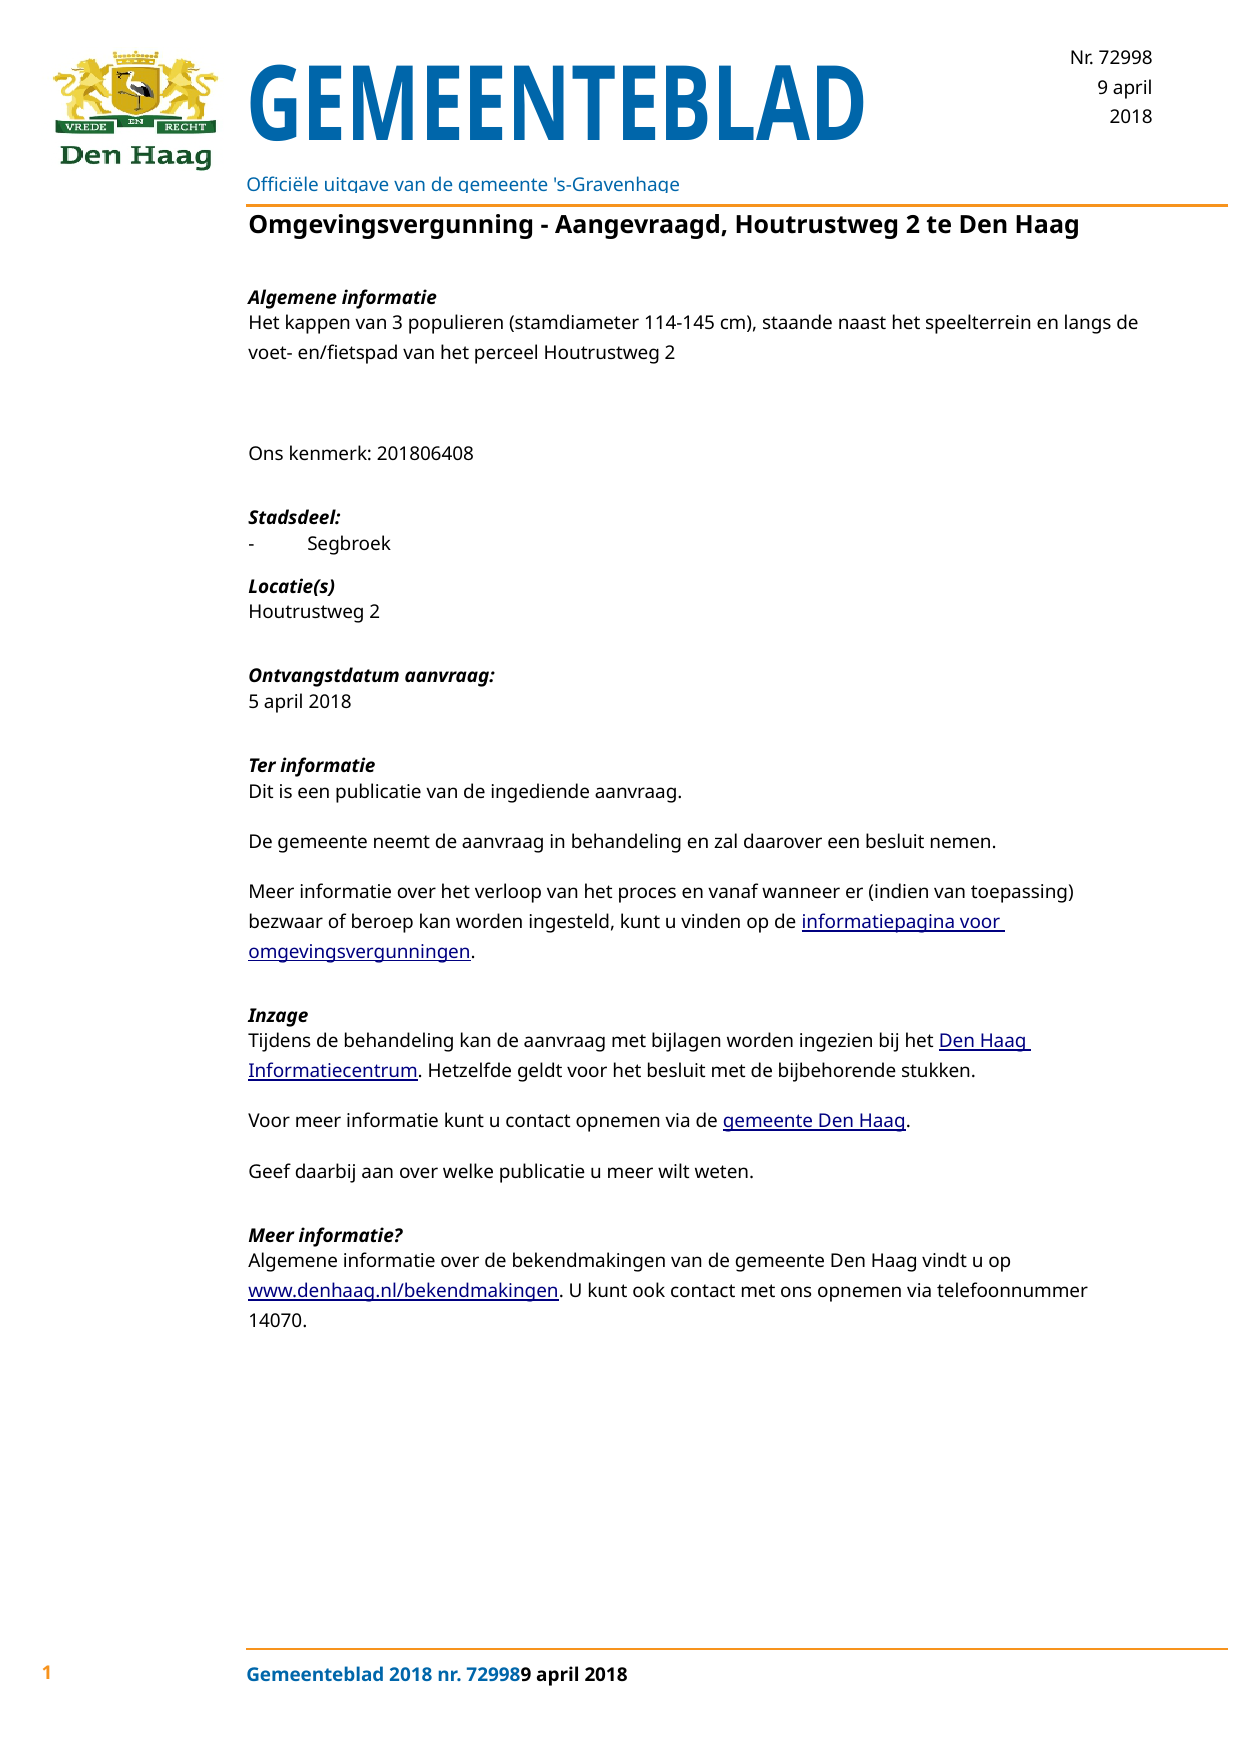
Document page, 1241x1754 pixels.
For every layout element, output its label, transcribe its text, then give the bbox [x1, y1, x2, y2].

text Ter informatie [248, 752, 1152, 778]
text Ontvangstdatum aanvraag: [248, 662, 1152, 688]
text Locatie(s) [248, 573, 1152, 598]
text Houtrustweg 2 [248, 598, 1152, 624]
text Tijdens de behandeling kan de aanvraag met bijlagen worden ingezien bij het Den Haag Informatiecentrum. Hetzelfde geldt voor het besluit met de bijbehorende stukken. [248, 1028, 1152, 1083]
text Geef daarbij aan over welke publicatie u meer wilt weten. [248, 1158, 1152, 1184]
text Het kappen van 3 populieren (stamdiameter 114-145 cm), staande naast het speelterrein en langs de voet- en/fietspad van het perceel Houtrustweg 2 [248, 309, 1152, 365]
text Algemene informatie over de bekendmakingen van de gemeente Den Haag vindt u op www.denhaag.nl/bekendmakingen. U kunt ook contact met ons opnemen via telefoonnummer 14070. [248, 1248, 1152, 1333]
text Algemene informatie [248, 284, 1152, 309]
text Inzage [248, 1002, 1152, 1028]
list Segbroek [248, 530, 1152, 555]
text Omgevingsvergunning - Aangevraagd, Houtrustweg 2 te Den Haag [248, 207, 1152, 241]
text De gemeente neemt de aanvraag in behandeling en zal daarover een besluit nemen. [248, 828, 1152, 854]
text Meer informatie? [248, 1222, 1152, 1248]
text Voor meer informatie kunt u contact opnemen via de gemeente Den Haag. [248, 1108, 1152, 1133]
text 5 april 2018 [248, 688, 1152, 714]
text Ons kenmerk: 201806408 [248, 440, 1152, 466]
text Meer informatie over het verloop van het proces en vanaf wanneer er (indien van toepassing) bezwaar of beroep kan worden ingesteld, kunt u vinden op de informatiepagina voor omgevingsvergunningen. [248, 879, 1152, 964]
text Stadsdeel: [248, 504, 1152, 530]
text Dit is een publicatie van de ingediende aanvraag. [248, 778, 1152, 804]
picture [41, 47, 231, 172]
